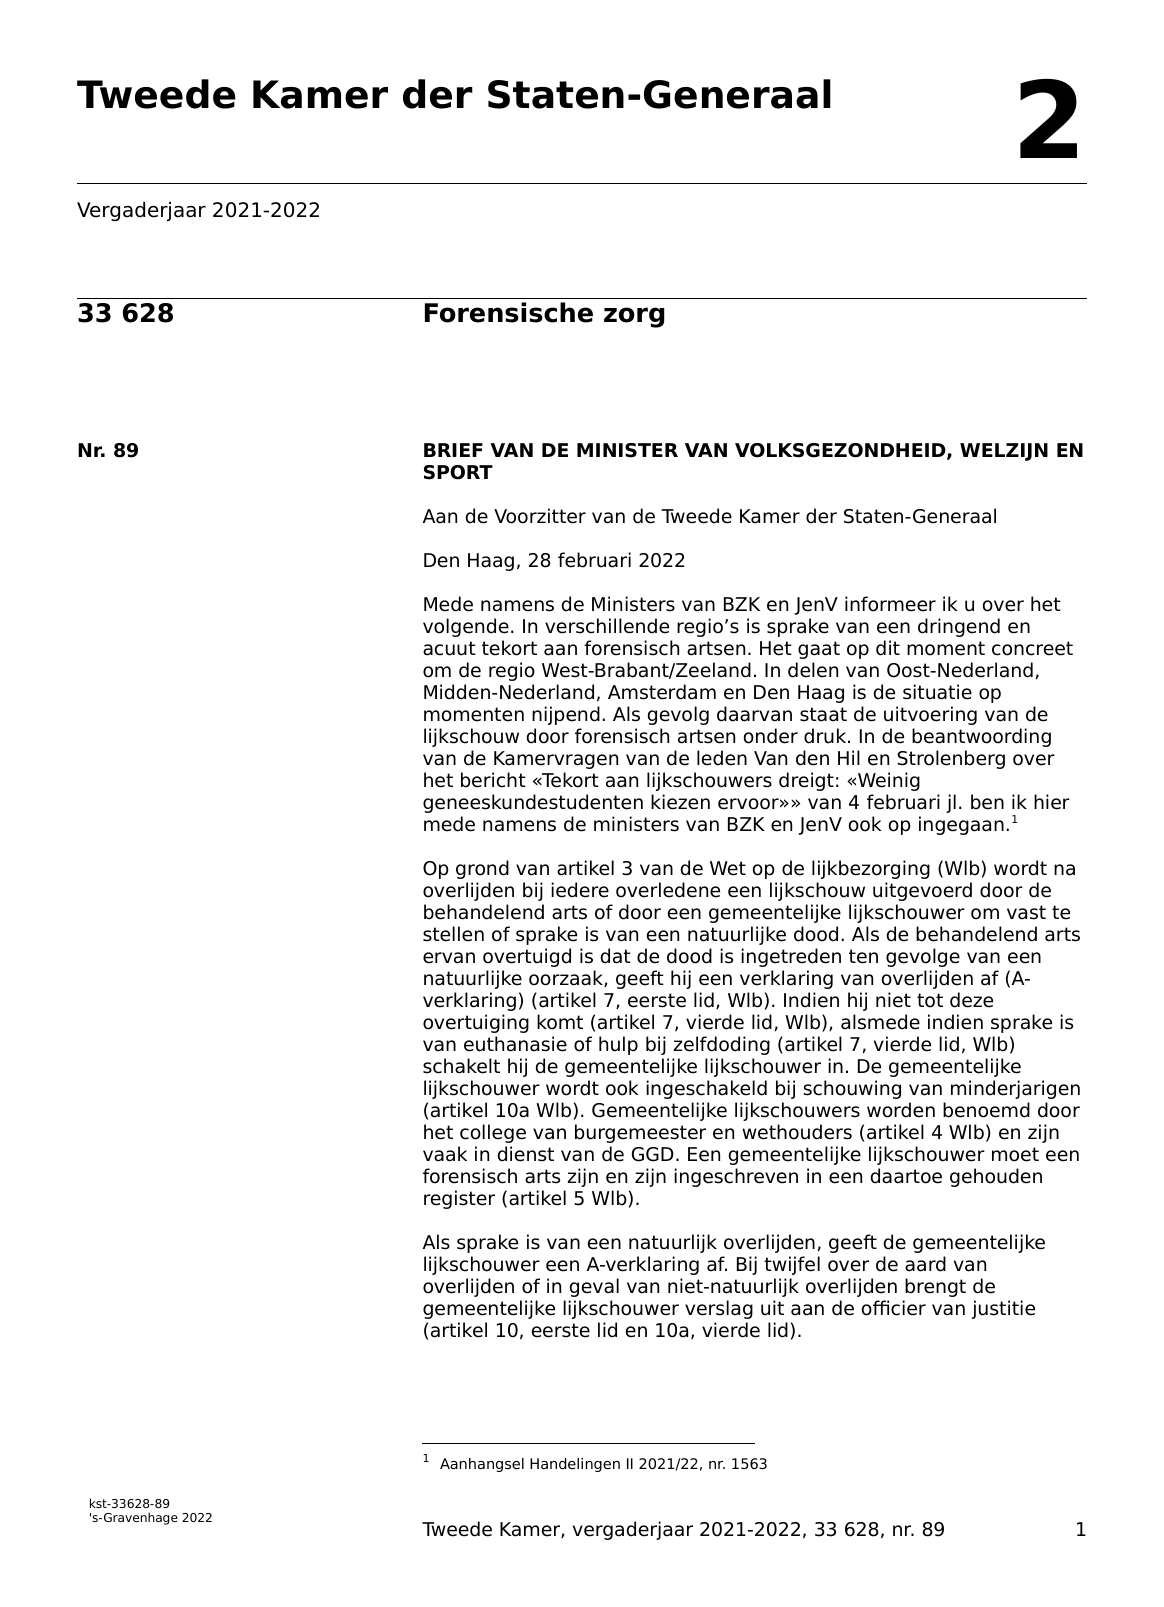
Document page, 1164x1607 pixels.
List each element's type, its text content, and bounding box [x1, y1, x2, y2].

subtitle 33 628 Forensische zorg [77, 299, 1087, 329]
text 's-Gravenhage 2022 [88, 1511, 323, 1525]
text Mede namens de Ministers van BZK en JenV informeer ik u over het volgende. In verschillende regio’s is sprake van een dringend en acuut tekort aan forensisch artsen. Het gaat op dit moment concreet om de regio West-Brabant/Zeeland. In delen van Oost-Nederland, Midden-Nederland, Amsterdam en Den Haag is de situatie op momenten nijpend. Als gevolg daarvan staat de uitvoering van de lijkschouw door forensisch artsen onder druk. In de beantwoording van de Kamervragen van de leden Van den Hil en Strolenberg over het bericht «Tekort aan lijkschouwers dreigt: «Weinig geneeskundestudenten kiezen ervoor»» van 4 februari jl. ben ik hier mede namens de ministers van BZK en JenV ook op ingegaan. [422, 594, 1087, 836]
text Als sprake is van een natuurlijk overlijden, geeft de gemeentelijke lijkschouwer een A-verklaring af. Bij twijfel over de aard van overlijden of in geval van niet-natuurlijk overlijden brengt de gemeentelijke lijkschouwer verslag uit aan de officier van justitie (artikel 10, eerste lid en 10a, vierde lid). [422, 1232, 1087, 1342]
text kst-33628-89 [88, 1497, 323, 1511]
table_header Tweede Kamer der Staten-Generaal [77, 59, 886, 183]
table_header 2 [886, 59, 1087, 183]
table_cell Vergaderjaar 2021-2022 [77, 184, 1087, 298]
text Den Haag, 28 februari 2022 [422, 550, 1087, 572]
text Aan de Voorzitter van de Tweede Kamer der Staten-Generaal [422, 506, 1087, 528]
text Op grond van artikel 3 van de Wet op de lijkbezorging (Wlb) wordt na overlijden bij iedere overledene een lijkschouw uitgevoerd door de behandelend arts of door een gemeentelijke lijkschouwer om vast te stellen of sprake is van een natuurlijke dood. Als de behandelend arts ervan overtuigd is dat de dood is ingetreden ten gevolge van een natuurlijke oorzaak, geeft hij een verklaring van overlijden af (A-verklaring) (artikel 7, eerste lid, Wlb). Indien hij niet tot deze overtuiging komt (artikel 7, vierde lid, Wlb), alsmede indien sprake is van euthanasie of hulp bij zelfdoding (artikel 7, vierde lid, Wlb) schakelt hij de gemeentelijke lijkschouwer in. De gemeentelijke lijkschouwer wordt ook ingeschakeld bij schouwing van minderjarigen (artikel 10a Wlb). Gemeentelijke lijkschouwers worden benoemd door het college van burgemeester en wethouders (artikel 4 Wlb) en zijn vaak in dienst van de GGD. Een gemeentelijke lijkschouwer moet een forensisch arts zijn en zijn ingeschreven in een daartoe gehouden register (artikel 5 Wlb). [422, 858, 1087, 1210]
subtitle Nr. 89 BRIEF VAN DE MINISTER VAN VOLKSGEZONDHEID, WELZIJN EN SPORT [77, 440, 1087, 484]
text Aanhangsel Handelingen II 2021/22, nr. 1563 [422, 1452, 1087, 1474]
